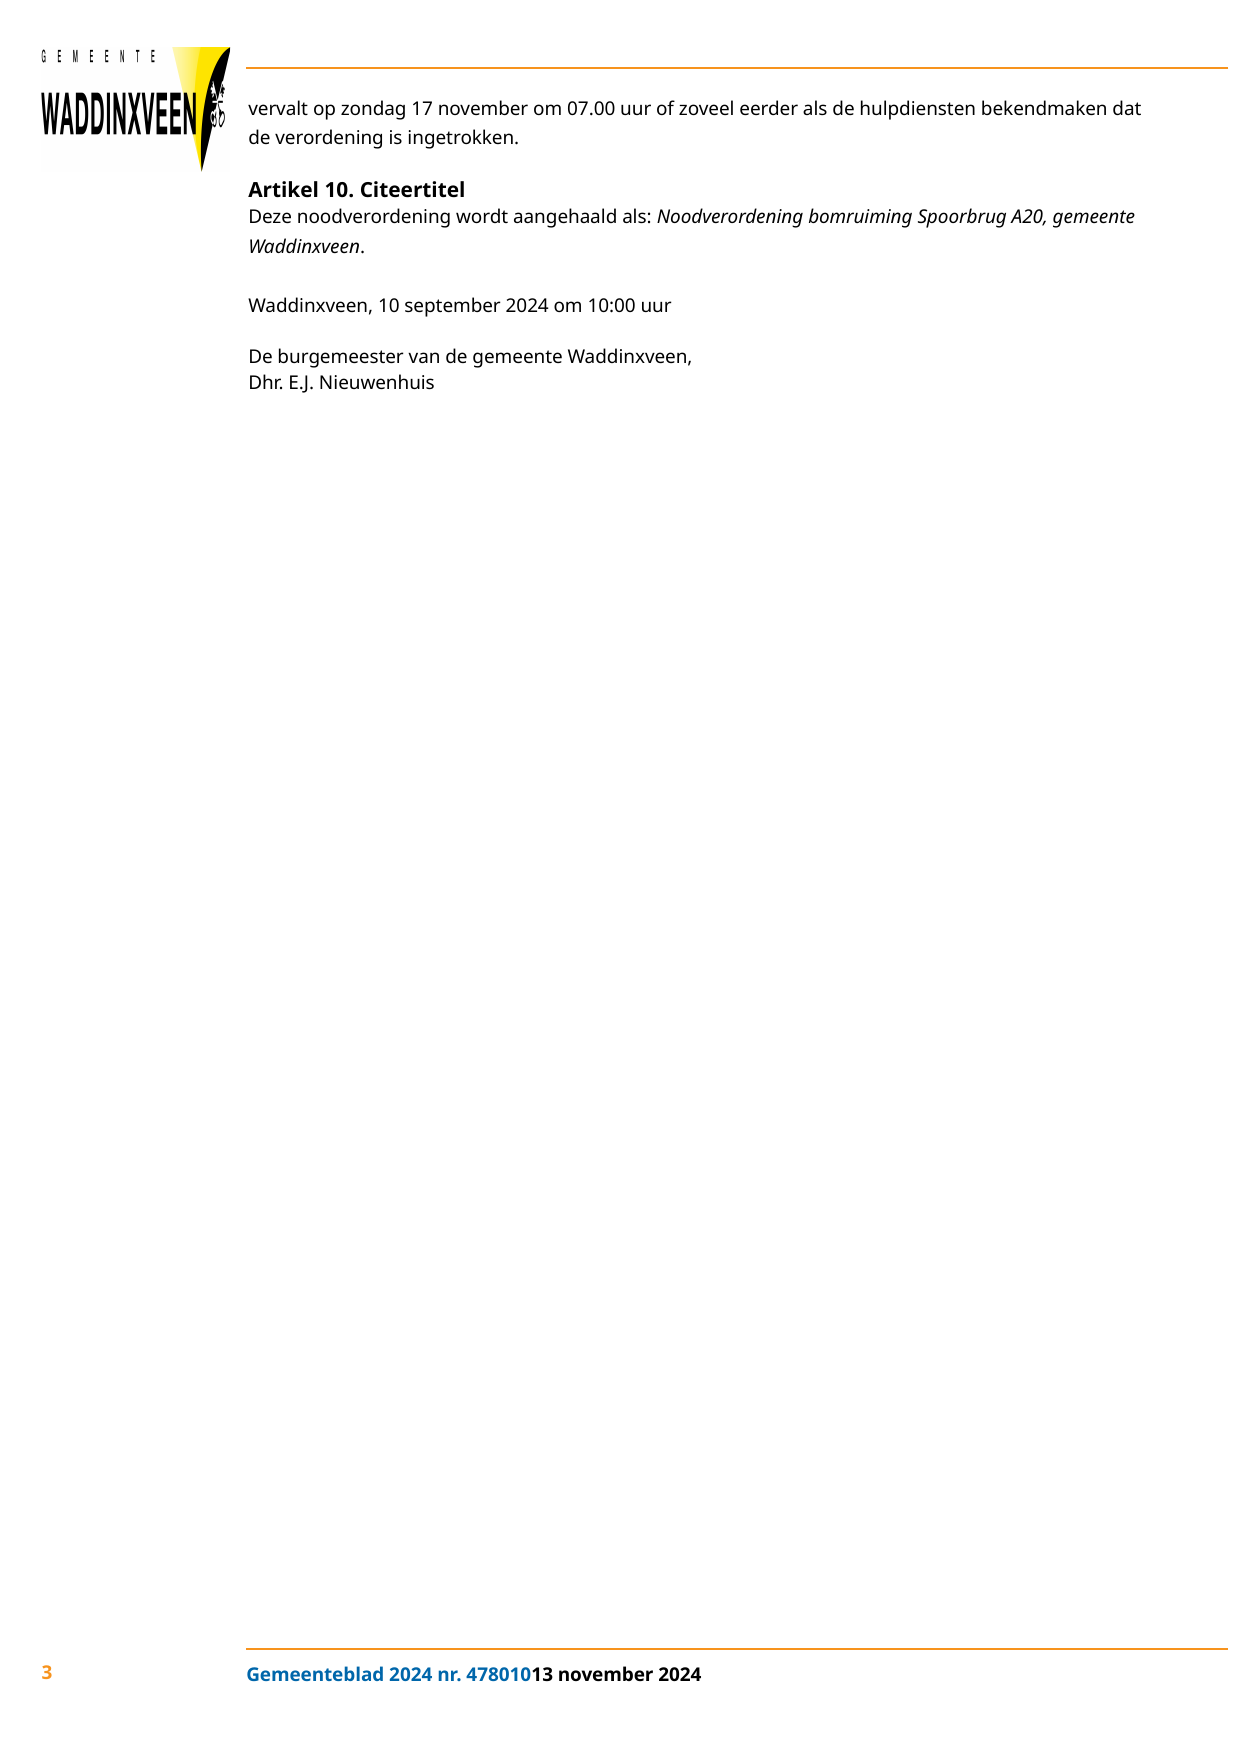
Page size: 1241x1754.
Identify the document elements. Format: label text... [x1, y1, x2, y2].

text Waddinxveen, 10 september 2024 om 10:00 uur [248, 292, 1152, 318]
text Dhr. E.J. Nieuwenhuis [248, 369, 1152, 395]
text Artikel 10. Citeertitel [248, 175, 1152, 203]
picture [41, 47, 231, 172]
text Deze noodverordening wordt aangehaald als: Noodverordening bomruiming Spoorbrug A20, gemeente Waddinxveen. [248, 203, 1152, 258]
text De burgemeester van de gemeente Waddinxveen, [248, 343, 1152, 369]
text vervalt op zondag 17 november om 07.00 uur of zoveel eerder als de hulpdiensten bekendmaken dat de verordening is ingetrokken. [248, 95, 1152, 150]
